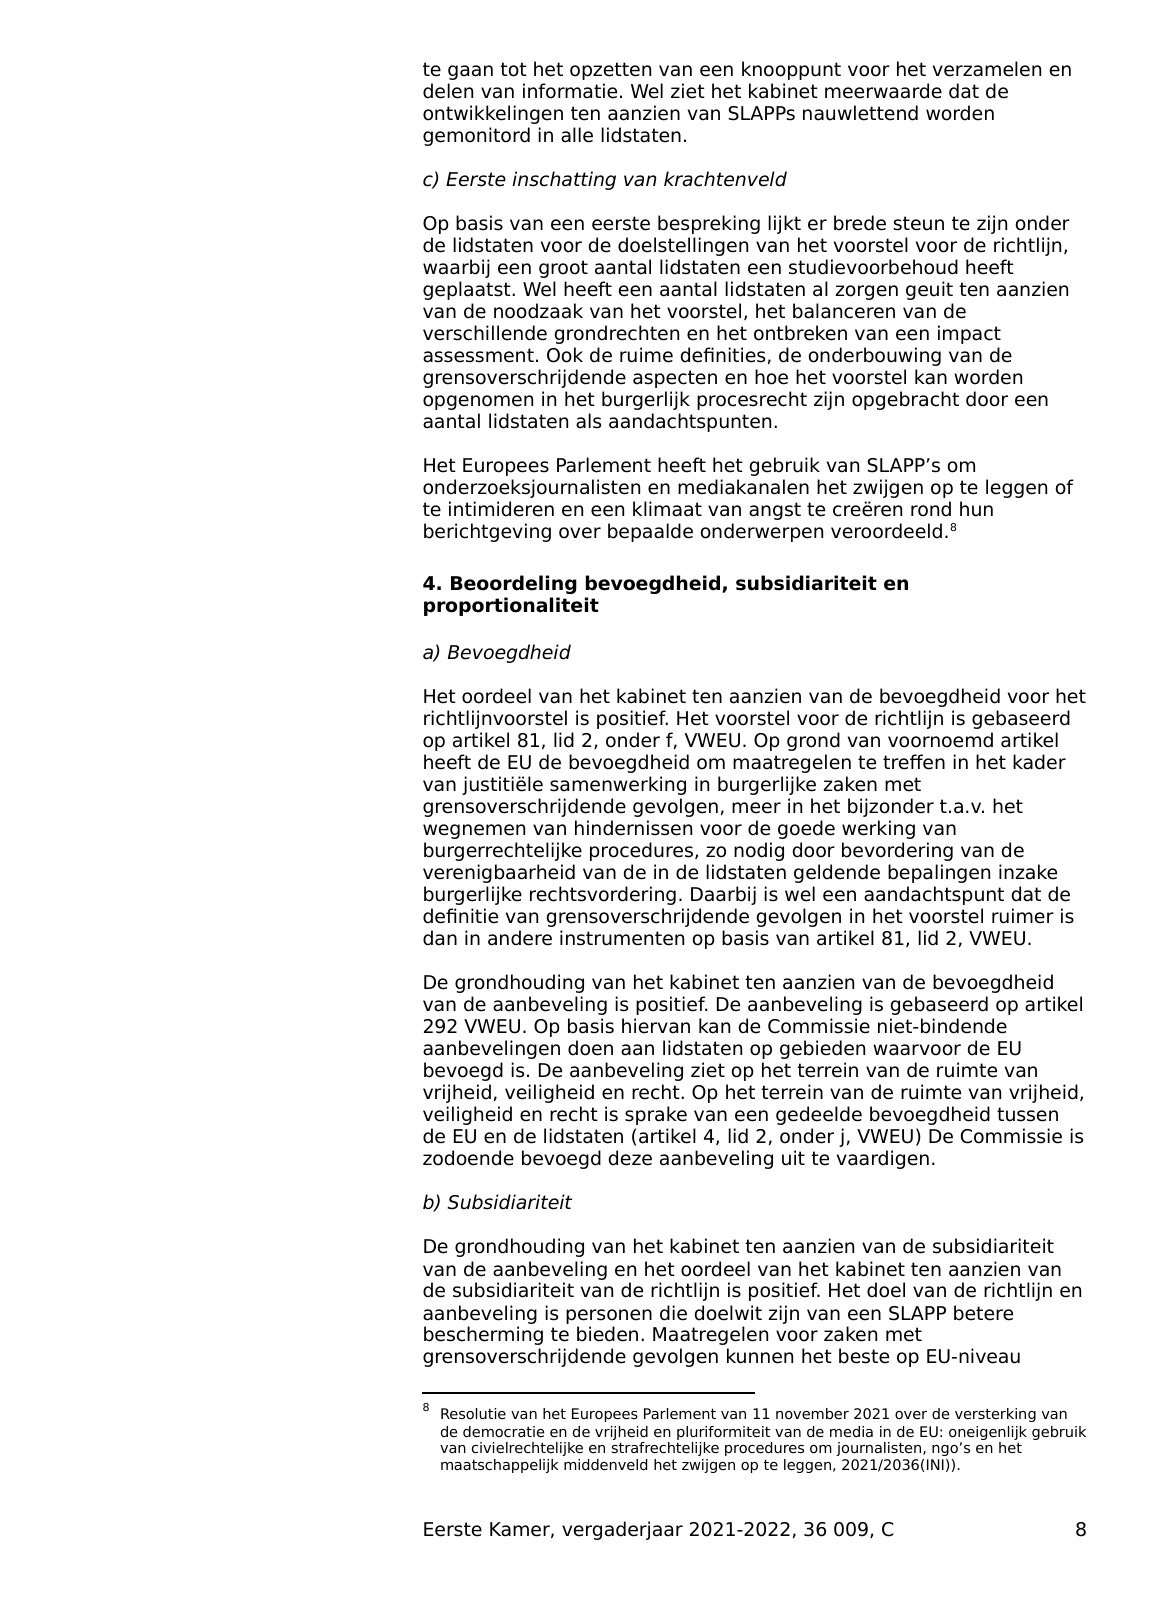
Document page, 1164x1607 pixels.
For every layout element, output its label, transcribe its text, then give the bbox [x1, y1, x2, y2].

text te gaan tot het opzetten van een knooppunt voor het verzamelen en delen van informatie. Wel ziet het kabinet meerwaarde dat de ontwikkelingen ten aanzien van SLAPPs nauwlettend worden gemonitord in alle lidstaten. [422, 59, 1087, 147]
subtitle a) Bevoegdheid [422, 642, 1087, 664]
text Resolutie van het Europees Parlement van 11 november 2021 over de versterking van de democratie en de vrijheid en pluriformiteit van de media in de EU: oneigenlijk gebruik van civielrechtelijke en strafrechtelijke procedures om journalisten, ngo’s en het maatschappelijk middenveld het zwijgen op te leggen, 2021/2036(INI)). [422, 1402, 1087, 1474]
text De grondhouding van het kabinet ten aanzien van de bevoegdheid van de aanbeveling is positief. De aanbeveling is gebaseerd op artikel 292 VWEU. Op basis hiervan kan de Commissie niet-bindende aanbevelingen doen aan lidstaten op gebieden waarvoor de EU bevoegd is. De aanbeveling ziet op het terrein van de ruimte van vrijheid, veiligheid en recht. Op het terrein van de ruimte van vrijheid, veiligheid en recht is sprake van een gedeelde bevoegdheid tussen de EU en de lidstaten (artikel 4, lid 2, onder j, VWEU) De Commissie is zodoende bevoegd deze aanbeveling uit te vaardigen. [422, 972, 1087, 1170]
subtitle b) Subsidiariteit [422, 1192, 1087, 1214]
subtitle c) Eerste inschatting van krachtenveld [422, 169, 1087, 191]
text Op basis van een eerste bespreking lijkt er brede steun te zijn onder de lidstaten voor de doelstellingen van het voorstel voor de richtlijn, waarbij een groot aantal lidstaten een studievoorbehoud heeft geplaatst. Wel heeft een aantal lidstaten al zorgen geuit ten aanzien van de noodzaak van het voorstel, het balanceren van de verschillende grondrechten en het ontbreken van een impact assessment. Ook de ruime definities, de onderbouwing van de grensoverschrijdende aspecten en hoe het voorstel kan worden opgenomen in het burgerlijk procesrecht zijn opgebracht door een aantal lidstaten als aandachtspunten. [422, 213, 1087, 433]
text De grondhouding van het kabinet ten aanzien van de subsidiariteit van de aanbeveling en het oordeel van het kabinet ten aanzien van de subsidiariteit van de richtlijn is positief. Het doel van de richtlijn en aanbeveling is personen die doelwit zijn van een SLAPP betere bescherming te bieden. Maatregelen voor zaken met grensoverschrijdende gevolgen kunnen het beste op EU-niveau [422, 1236, 1087, 1368]
text Het Europees Parlement heeft het gebruik van SLAPP’s om onderzoeksjournalisten en mediakanalen het zwijgen op te leggen of te intimideren en een klimaat van angst te creëren rond hun berichtgeving over bepaalde onderwerpen veroordeeld. [422, 455, 1087, 543]
text Het oordeel van het kabinet ten aanzien van de bevoegdheid voor het richtlijnvoorstel is positief. Het voorstel voor de richtlijn is gebaseerd op artikel 81, lid 2, onder f, VWEU. Op grond van voornoemd artikel heeft de EU de bevoegdheid om maatregelen te treffen in het kader van justitiële samenwerking in burgerlijke zaken met grensoverschrijdende gevolgen, meer in het bijzonder t.a.v. het wegnemen van hindernissen voor de goede werking van burgerrechtelijke procedures, zo nodig door bevordering van de verenigbaarheid van de in de lidstaten geldende bepalingen inzake burgerlijke rechtsvordering. Daarbij is wel een aandachtspunt dat de definitie van grensoverschrijdende gevolgen in het voorstel ruimer is dan in andere instrumenten op basis van artikel 81, lid 2, VWEU. [422, 686, 1087, 950]
subtitle 4. Beoordeling bevoegdheid, subsidiariteit en proportionaliteit [422, 573, 1087, 617]
